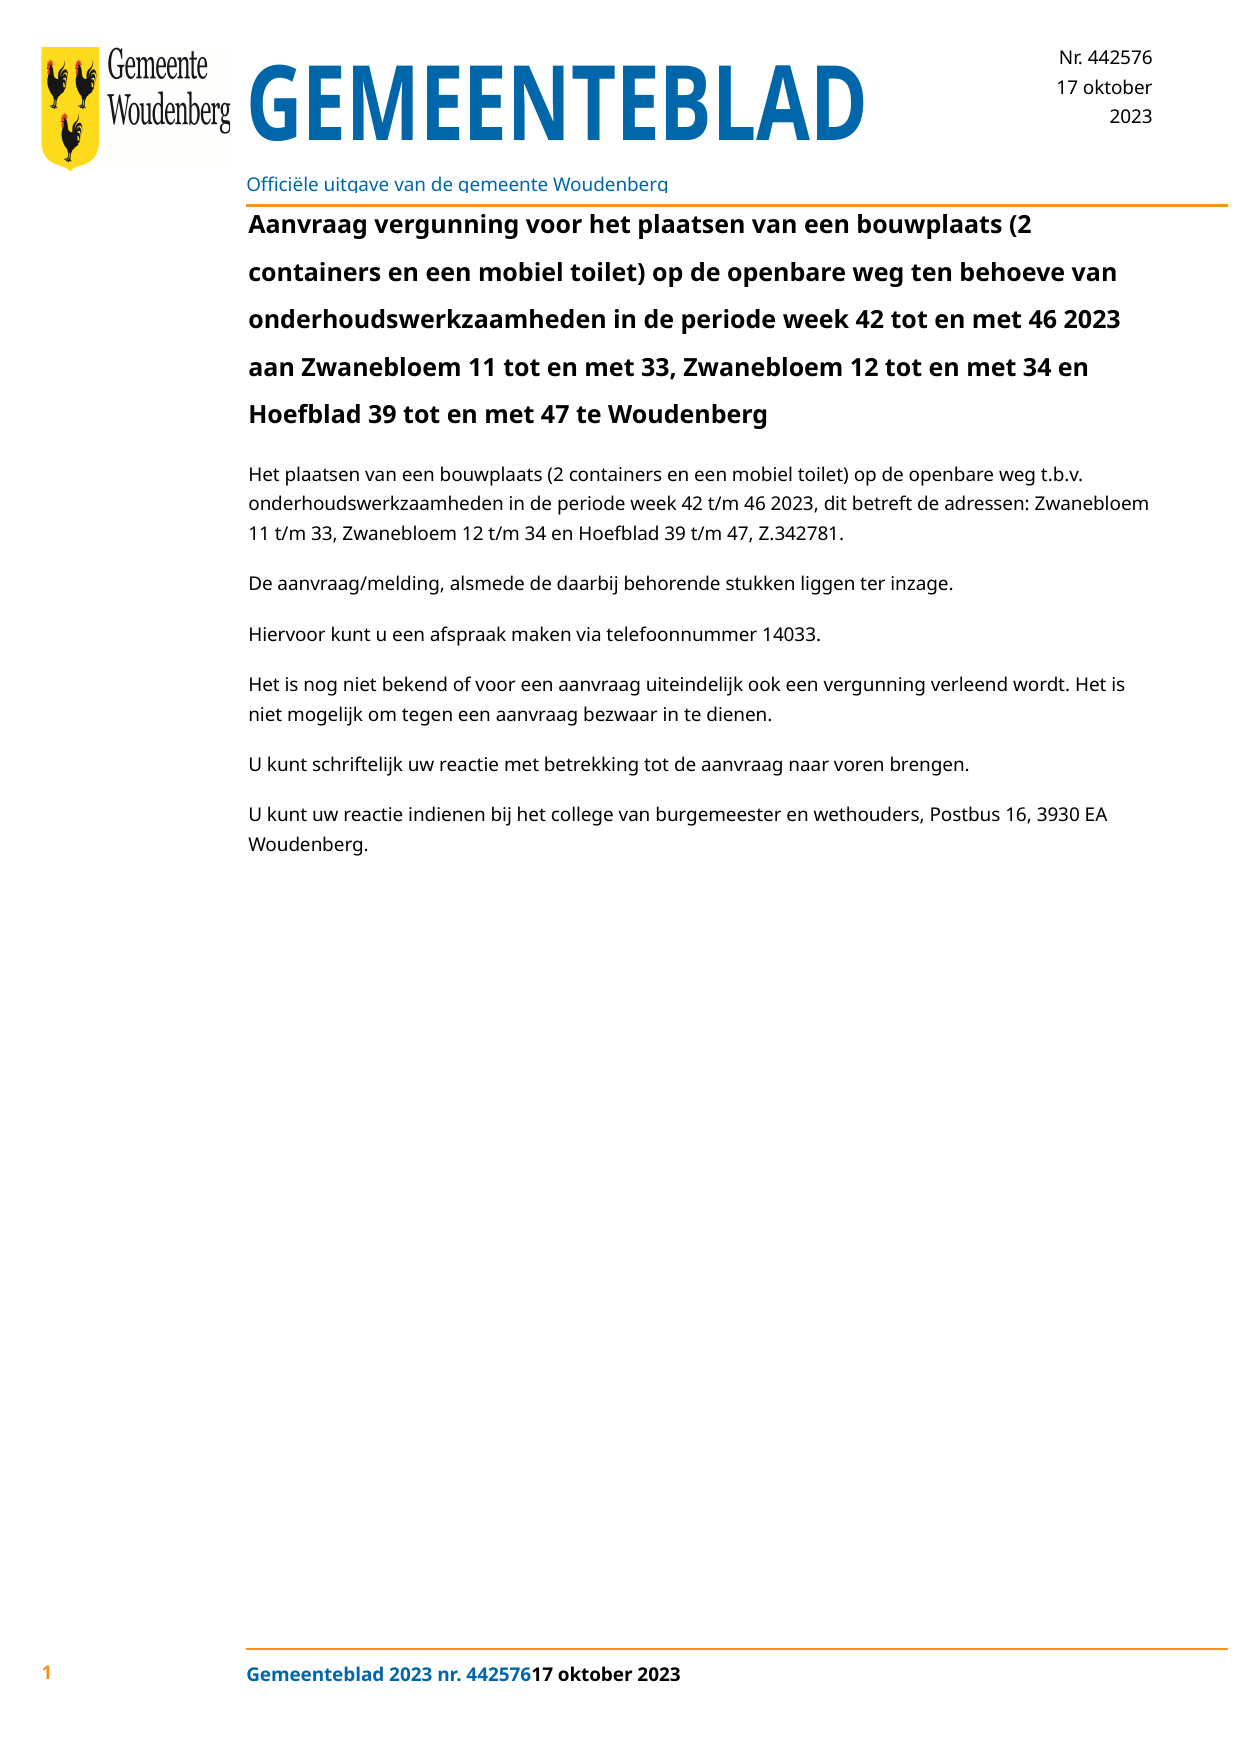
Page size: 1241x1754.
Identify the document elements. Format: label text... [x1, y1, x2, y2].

text De aanvraag/melding, alsmede de daarbij behorende stukken liggen ter inzage. [248, 570, 1152, 596]
text Het plaatsen van een bouwplaats (2 containers en een mobiel toilet) op de openbare weg t.b.v. onderhoudswerkzaamheden in de periode week 42 t/m 46 2023, dit betreft de adressen: Zwanebloem 11 t/m 33, Zwanebloem 12 t/m 34 en Hoefblad 39 t/m 47, Z.342781. [248, 461, 1152, 546]
text Aanvraag vergunning voor het plaatsen van een bouwplaats (2 containers en een mobiel toilet) op de openbare weg ten behoeve van onderhoudswerkzaamheden in de periode week 42 tot en met 46 2023 aan Zwanebloem 11 tot en met 33, Zwanebloem 12 tot en met 34 en Hoefblad 39 tot en met 47 te Woudenberg [248, 207, 1152, 431]
text U kunt uw reactie indienen bij het college van burgemeester en wethouders, Postbus 16, 3930 EA Woudenberg. [248, 802, 1152, 857]
text Het is nog niet bekend of voor een aanvraag uiteindelijk ook een vergunning verleend wordt. Het is niet mogelijk om tegen een aanvraag bezwaar in te dienen. [248, 671, 1152, 726]
picture [41, 47, 231, 172]
text Hiervoor kunt u een afspraak maken via telefoonnummer 14033. [248, 621, 1152, 646]
text U kunt schriftelijk uw reactie met betrekking tot de aanvraag naar voren brengen. [248, 751, 1152, 777]
